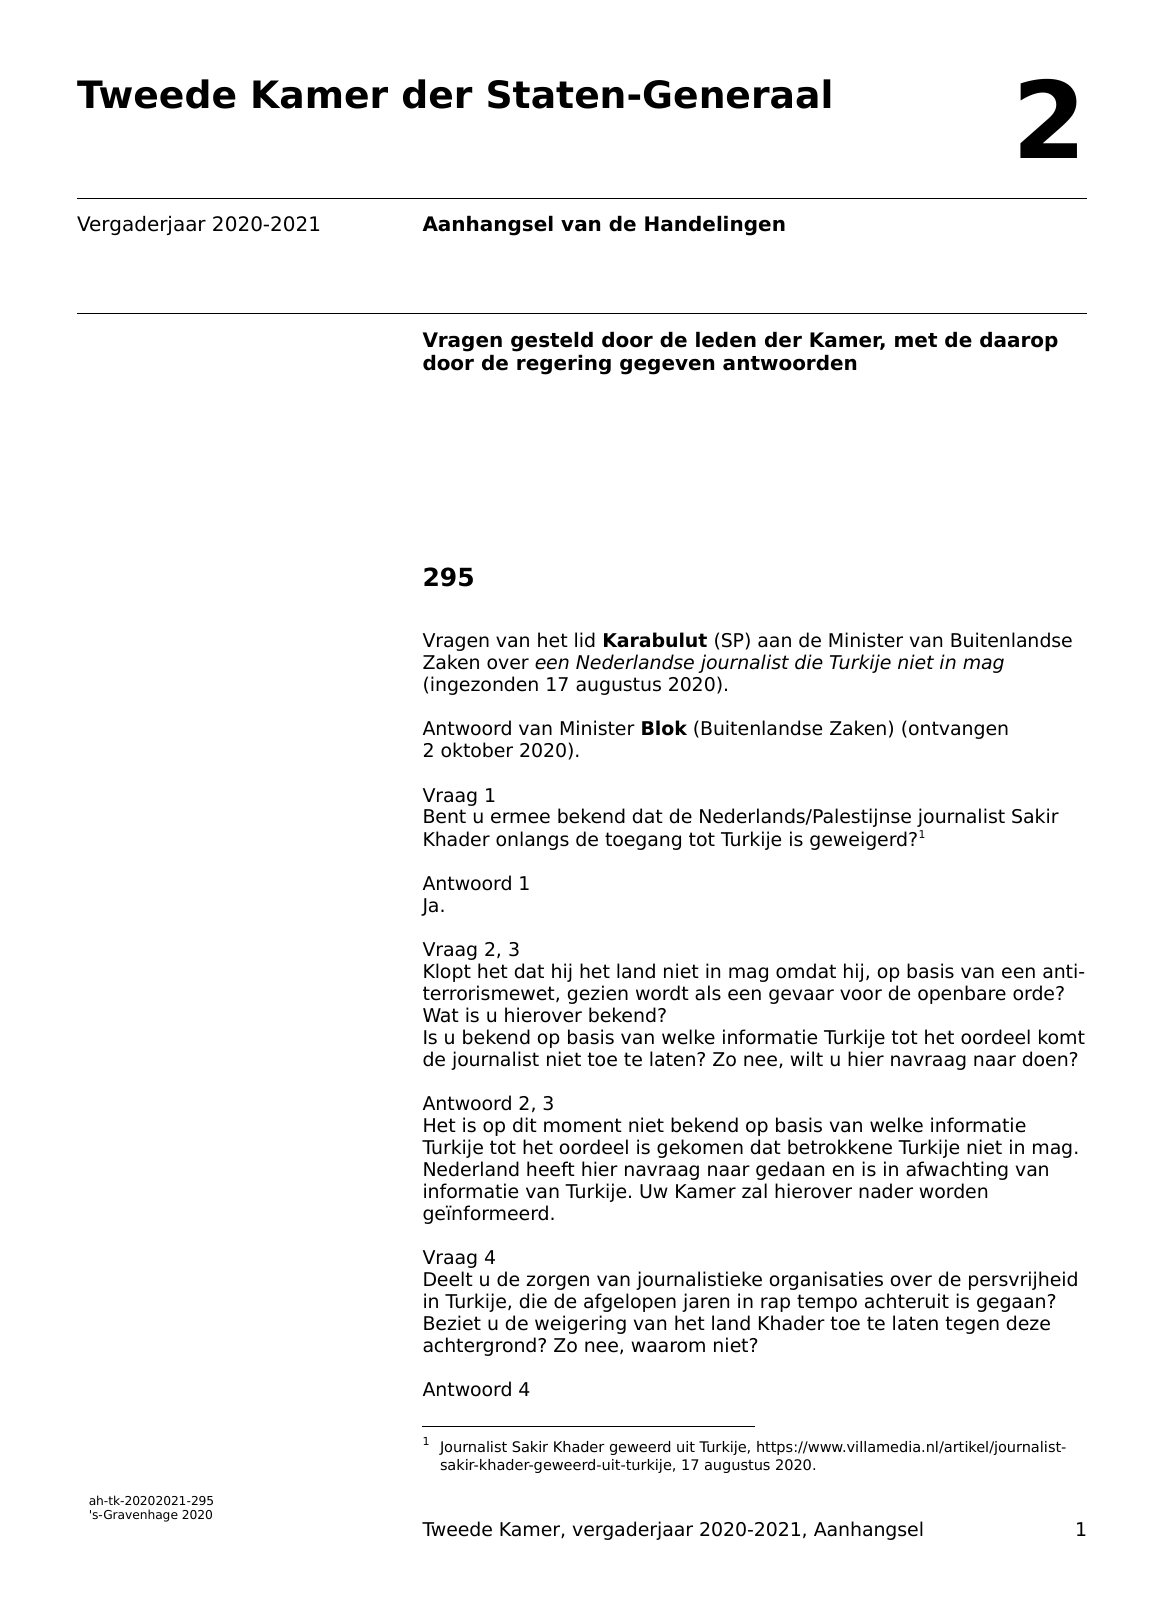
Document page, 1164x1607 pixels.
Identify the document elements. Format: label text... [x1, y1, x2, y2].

table_cell [77, 314, 422, 375]
text Antwoord 2, 3 [422, 1093, 1087, 1115]
text Antwoord van Minister Blok (Buitenlandse Zaken) (ontvangen 2 oktober 2020). [422, 718, 1087, 762]
text Ja. [422, 894, 1087, 917]
text Vraag 2, 3 [422, 939, 1087, 961]
text Is u bekend op basis van welke informatie Turkije tot het oordeel komt de journalist niet toe te laten? Zo nee, wilt u hier navraag naar doen? [422, 1027, 1087, 1071]
text Deelt u de zorgen van journalistieke organisaties over de persvrijheid in Turkije, die de afgelopen jaren in rap tempo achteruit is gegaan? Beziet u de weigering van het land Khader toe te laten tegen deze achtergrond? Zo nee, waarom niet? [422, 1269, 1087, 1357]
table_cell Aanhangsel van de Handelingen [422, 199, 1087, 313]
text Journalist Sakir Khader geweerd uit Turkije, https://www.villamedia.nl/artikel/journalist-sakir-khader-geweerd-uit-turkije, 17 augustus 2020. [422, 1435, 1087, 1474]
text Vraag 1 [422, 784, 1087, 806]
text Het is op dit moment niet bekend op basis van welke informatie Turkije tot het oordeel is gekomen dat betrokkene Turkije niet in mag. Nederland heeft hier navraag naar gedaan en is in afwachting van informatie van Turkije. Uw Kamer zal hierover nader worden geïnformeerd. [422, 1115, 1087, 1225]
text Antwoord 1 [422, 873, 1087, 894]
table_cell Vragen gesteld door de leden der Kamer, met de daarop door de regering gegeven antwoorden [422, 314, 1087, 375]
text Klopt het dat hij het land niet in mag omdat hij, op basis van een anti-terrorismewet, gezien wordt als een gevaar voor de openbare orde? Wat is u hierover bekend? [422, 961, 1087, 1027]
text 295 [422, 563, 1087, 592]
text Antwoord 4 [422, 1379, 1087, 1401]
text Vragen van het lid Karabulut (SP) aan de Minister van Buitenlandse Zaken over een Nederlandse journalist die Turkije niet in mag (ingezonden 17 augustus 2020). [422, 630, 1087, 696]
table_header Tweede Kamer der Staten-Generaal [77, 59, 886, 198]
text 's-Gravenhage 2020 [88, 1508, 323, 1522]
table_header 2 [886, 59, 1087, 198]
text Vraag 4 [422, 1247, 1087, 1269]
table_cell Vergaderjaar 2020-2021 [77, 199, 422, 313]
text ah-tk-20202021-295 [88, 1494, 323, 1508]
text Bent u ermee bekend dat de Nederlands/Palestijnse journalist Sakir Khader onlangs de toegang tot Turkije is geweigerd? [422, 806, 1087, 850]
